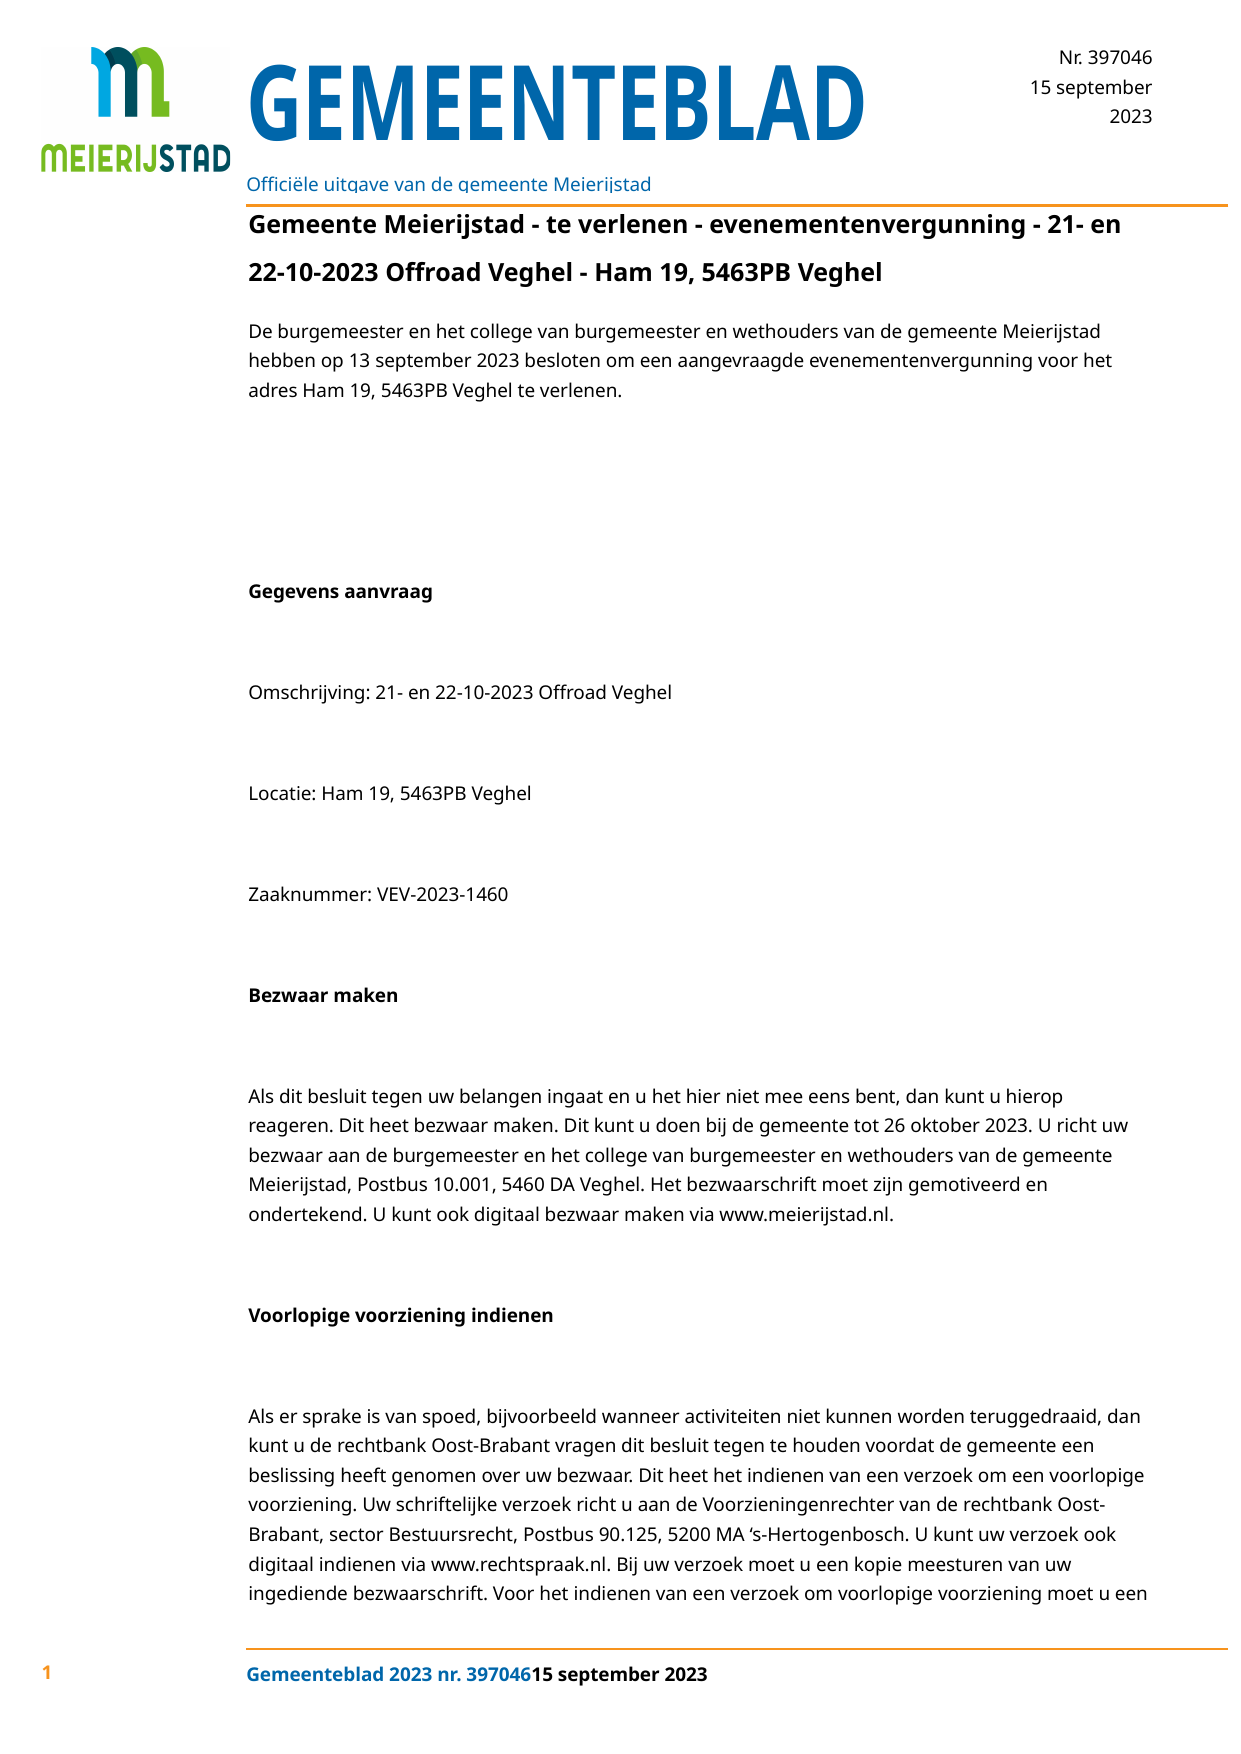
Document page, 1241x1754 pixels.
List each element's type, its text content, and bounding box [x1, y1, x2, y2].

text Omschrijving: 21- en 22-10-2023 Offroad Veghel [248, 679, 1152, 705]
text Zaaknummer: VEV-2023-1460 [248, 881, 1152, 907]
text Gegevens aanvraag [248, 579, 1152, 604]
text Als dit besluit tegen uw belangen ingaat en u het hier niet mee eens bent, dan kunt u hierop reageren. Dit heet bezwaar maken. Dit kunt u doen bij de gemeente tot 26 oktober 2023. U richt uw bezwaar aan de burgemeester en het college van burgemeester en wethouders van de gemeente Meierijstad, Postbus 10.001, 5460 DA Veghel. Het bezwaarschrift moet zijn gemotiveerd en ondertekend. U kunt ook digitaal bezwaar maken via www.meierijstad.nl. [248, 1083, 1152, 1227]
text De burgemeester en het college van burgemeester en wethouders van de gemeente Meierijstad hebben op 13 september 2023 besloten om een aangevraagde evenementenvergunning voor het adres Ham 19, 5463PB Veghel te verlenen. [248, 318, 1152, 403]
text Gemeente Meierijstad - te verlenen - evenementenvergunning - 21- en 22-10-2023 Offroad Veghel - Ham 19, 5463PB Veghel [248, 207, 1152, 288]
picture [41, 47, 231, 172]
text Locatie: Ham 19, 5463PB Veghel [248, 780, 1152, 806]
text Als er sprake is van spoed, bijvoorbeeld wanneer activiteiten niet kunnen worden teruggedraaid, dan kunt u de rechtbank Oost-Brabant vragen dit besluit tegen te houden voordat de gemeente een beslissing heeft genomen over uw bezwaar. Dit heet het indienen van een verzoek om een voorlopige voorziening. Uw schriftelijke verzoek richt u aan de Voorzieningenrechter van de rechtbank Oost-Brabant, sector Bestuursrecht, Postbus 90.125, 5200 MA ‘s-Hertogenbosch. U kunt uw verzoek ook digitaal indienen via www.rechtspraak.nl. Bij uw verzoek moet u een kopie meesturen van uw ingediende bezwaarschrift. Voor het indienen van een verzoek om voorlopige voorziening moet u een [248, 1403, 1152, 1606]
text Voorlopige voorziening indienen [248, 1302, 1152, 1328]
text Bezwaar maken [248, 982, 1152, 1008]
